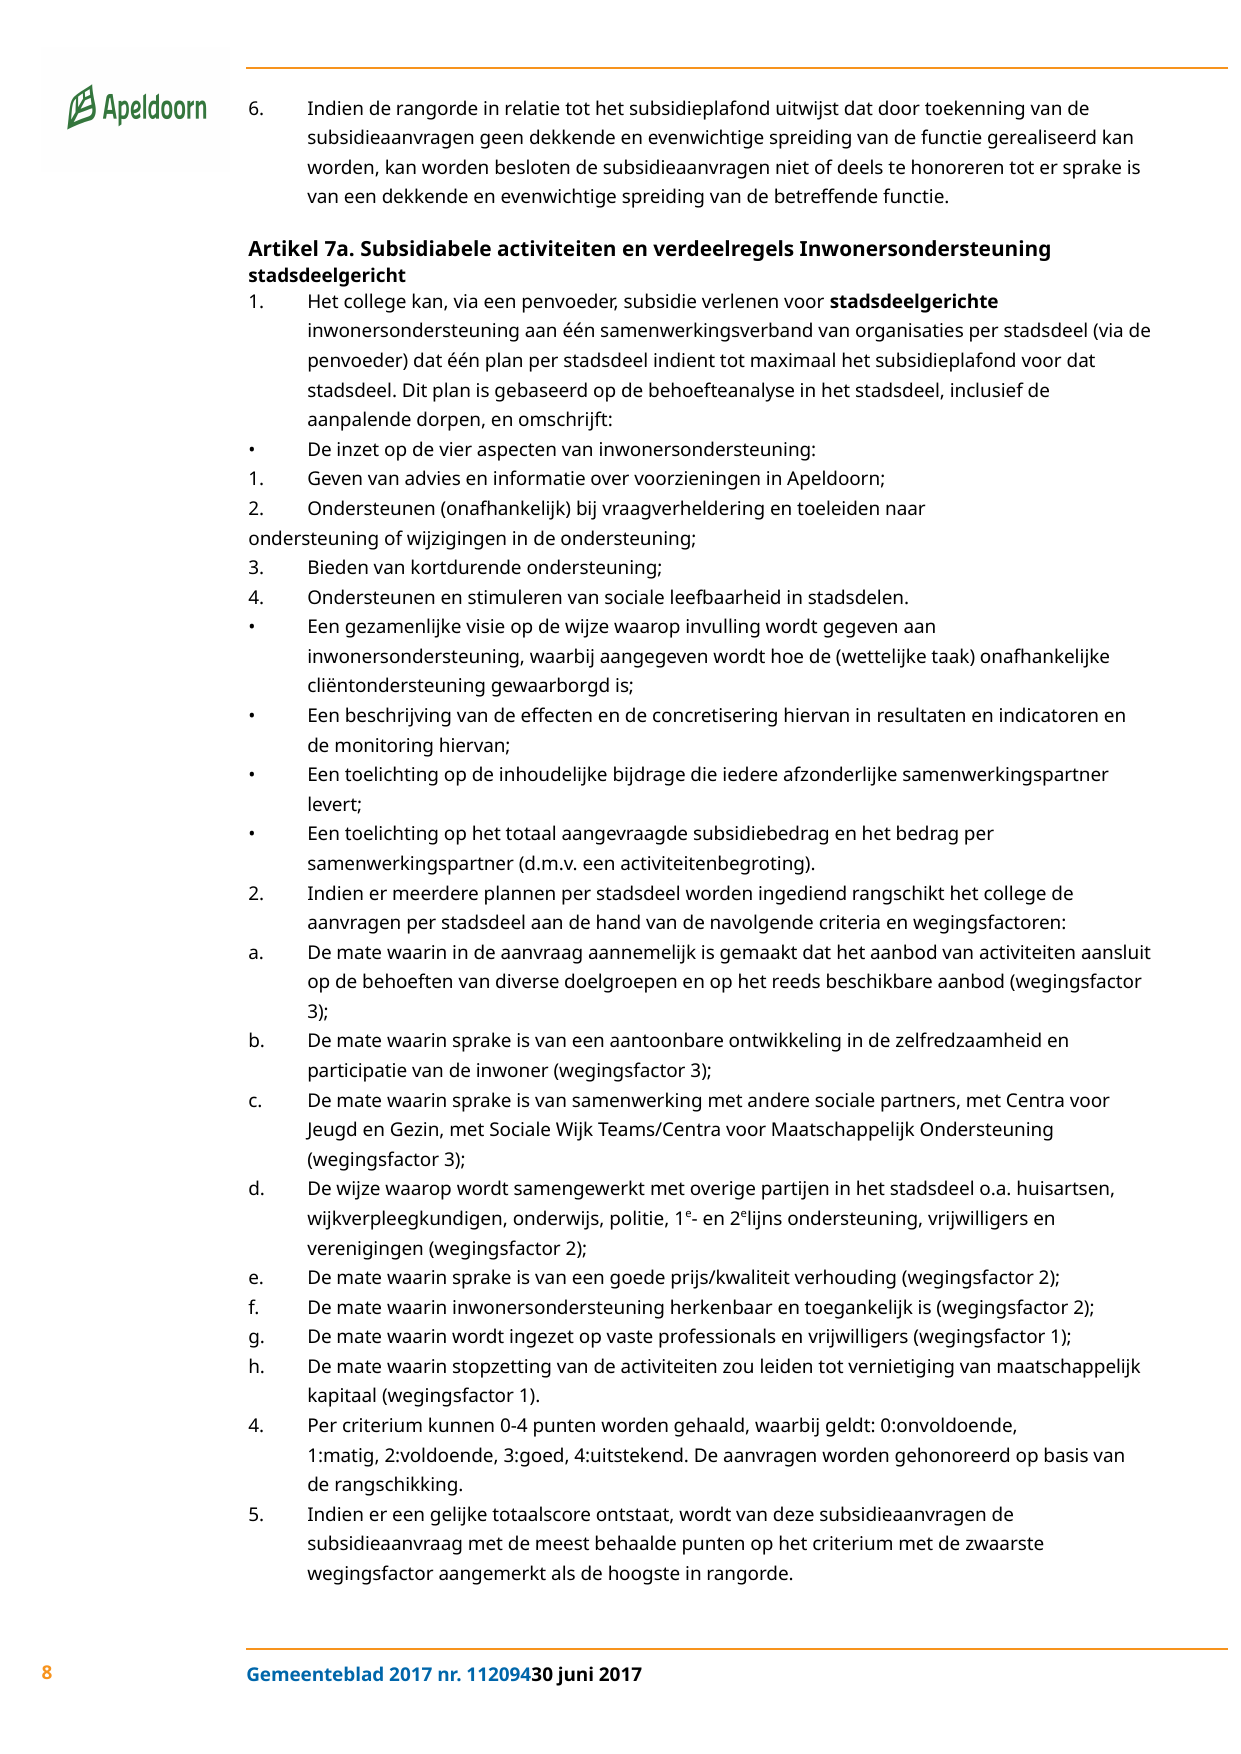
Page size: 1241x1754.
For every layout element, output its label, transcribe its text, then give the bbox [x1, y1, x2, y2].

list Per criterium kunnen 0-4 punten worden gehaald, waarbij geldt: 0:onvoldoende, [248, 1412, 1152, 1438]
list Indien er meerdere plannen per stadsdeel worden ingediend rangschikt het college de aanvragen per stadsdeel aan de hand van de navolgende criteria en wegingsfactoren: [248, 880, 1152, 935]
list 1:matig, 2:voldoende, 3:goed, 4:uitstekend. De aanvragen worden gehonoreerd op basis van de rangschikking. [248, 1442, 1152, 1497]
list Het college kan, via een penvoeder, subsidie verlenen voor stadsdeelgerichte inwonersondersteuning aan één samenwerkingsverband van organisaties per stadsdeel (via de penvoeder) dat één plan per stadsdeel indient tot maximaal het subsidieplafond voor dat stadsdeel. Dit plan is gebaseerd op de behoefteanalyse in het stadsdeel, inclusief de aanpalende dorpen, en omschrijft: [248, 288, 1152, 432]
list Een beschrijving van de effecten en de concretisering hiervan in resultaten en indicatoren en de monitoring hiervan; [248, 702, 1152, 758]
list De mate waarin sprake is van een aantoonbare ontwikkeling in de zelfredzaamheid en participatie van de inwoner (wegingsfactor 3); [248, 1028, 1152, 1083]
list Ondersteunen en stimuleren van sociale leefbaarheid in stadsdelen. [248, 584, 1152, 610]
list Geven van advies en informatie over voorzieningen in Apeldoorn; [248, 466, 1152, 491]
list De mate waarin inwonersondersteuning herkenbaar en toegankelijk is (wegingsfactor 2); [248, 1294, 1152, 1320]
list Een gezamenlijke visie op de wijze waarop invulling wordt gegeven aan inwonersondersteuning, waarbij aangegeven wordt hoe de (wettelijke taak) onafhankelijke cliëntondersteuning gewaarborgd is; [248, 613, 1152, 698]
list De inzet op de vier aspecten van inwonersondersteuning: [248, 436, 1152, 462]
list De mate waarin wordt ingezet op vaste professionals en vrijwilligers (wegingsfactor 1); [248, 1323, 1152, 1349]
list Een toelichting op de inhoudelijke bijdrage die iedere afzonderlijke samenwerkingspartner levert; [248, 761, 1152, 817]
list De wijze waarop wordt samengewerkt met overige partijen in het stadsdeel o.a. huisartsen, wijkverpleegkundigen, onderwijs, politie, 1e- en 2elijns ondersteuning, vrijwilligers en verenigingen (wegingsfactor 2); [248, 1176, 1152, 1261]
list Bieden van kortdurende ondersteuning; [248, 554, 1152, 580]
text Artikel 7a. Subsidiabele activiteiten en verdeelregels Inwonersondersteuning stadsdeelgericht [248, 234, 1152, 288]
list De mate waarin in de aanvraag aannemelijk is gemaakt dat het aanbod van activiteiten aansluit op de behoeften van diverse doelgroepen en op het reeds beschikbare aanbod (wegingsfactor 3); [248, 939, 1152, 1024]
picture [41, 47, 231, 172]
list Een toelichting op het totaal aangevraagde subsidiebedrag en het bedrag per samenwerkingspartner (d.m.v. een activiteitenbegroting). [248, 821, 1152, 876]
list De mate waarin sprake is van samenwerking met andere sociale partners, met Centra voor Jeugd en Gezin, met Sociale Wijk Teams/Centra voor Maatschappelijk Ondersteuning (wegingsfactor 3); [248, 1087, 1152, 1172]
list Indien de rangorde in relatie tot het subsidieplafond uitwijst dat door toekenning van de subsidieaanvragen geen dekkende en evenwichtige spreiding van de functie gerealiseerd kan worden, kan worden besloten de subsidieaanvragen niet of deels te honoreren tot er sprake is van een dekkende en evenwichtige spreiding van de betreffende functie. [248, 95, 1152, 209]
list Indien er een gelijke totaalscore ontstaat, wordt van deze subsidieaanvragen de subsidieaanvraag met de meest behaalde punten op het criterium met de zwaarste wegingsfactor aangemerkt als de hoogste in rangorde. [248, 1501, 1152, 1586]
list De mate waarin stopzetting van de activiteiten zou leiden tot vernietiging van maatschappelijk kapitaal (wegingsfactor 1). [248, 1353, 1152, 1408]
list De mate waarin sprake is van een goede prijs/kwaliteit verhouding (wegingsfactor 2); [248, 1264, 1152, 1290]
text ondersteuning of wijzigingen in de ondersteuning; [248, 525, 1152, 551]
list Ondersteunen (onafhankelijk) bij vraagverheldering en toeleiden naar [248, 495, 1152, 521]
